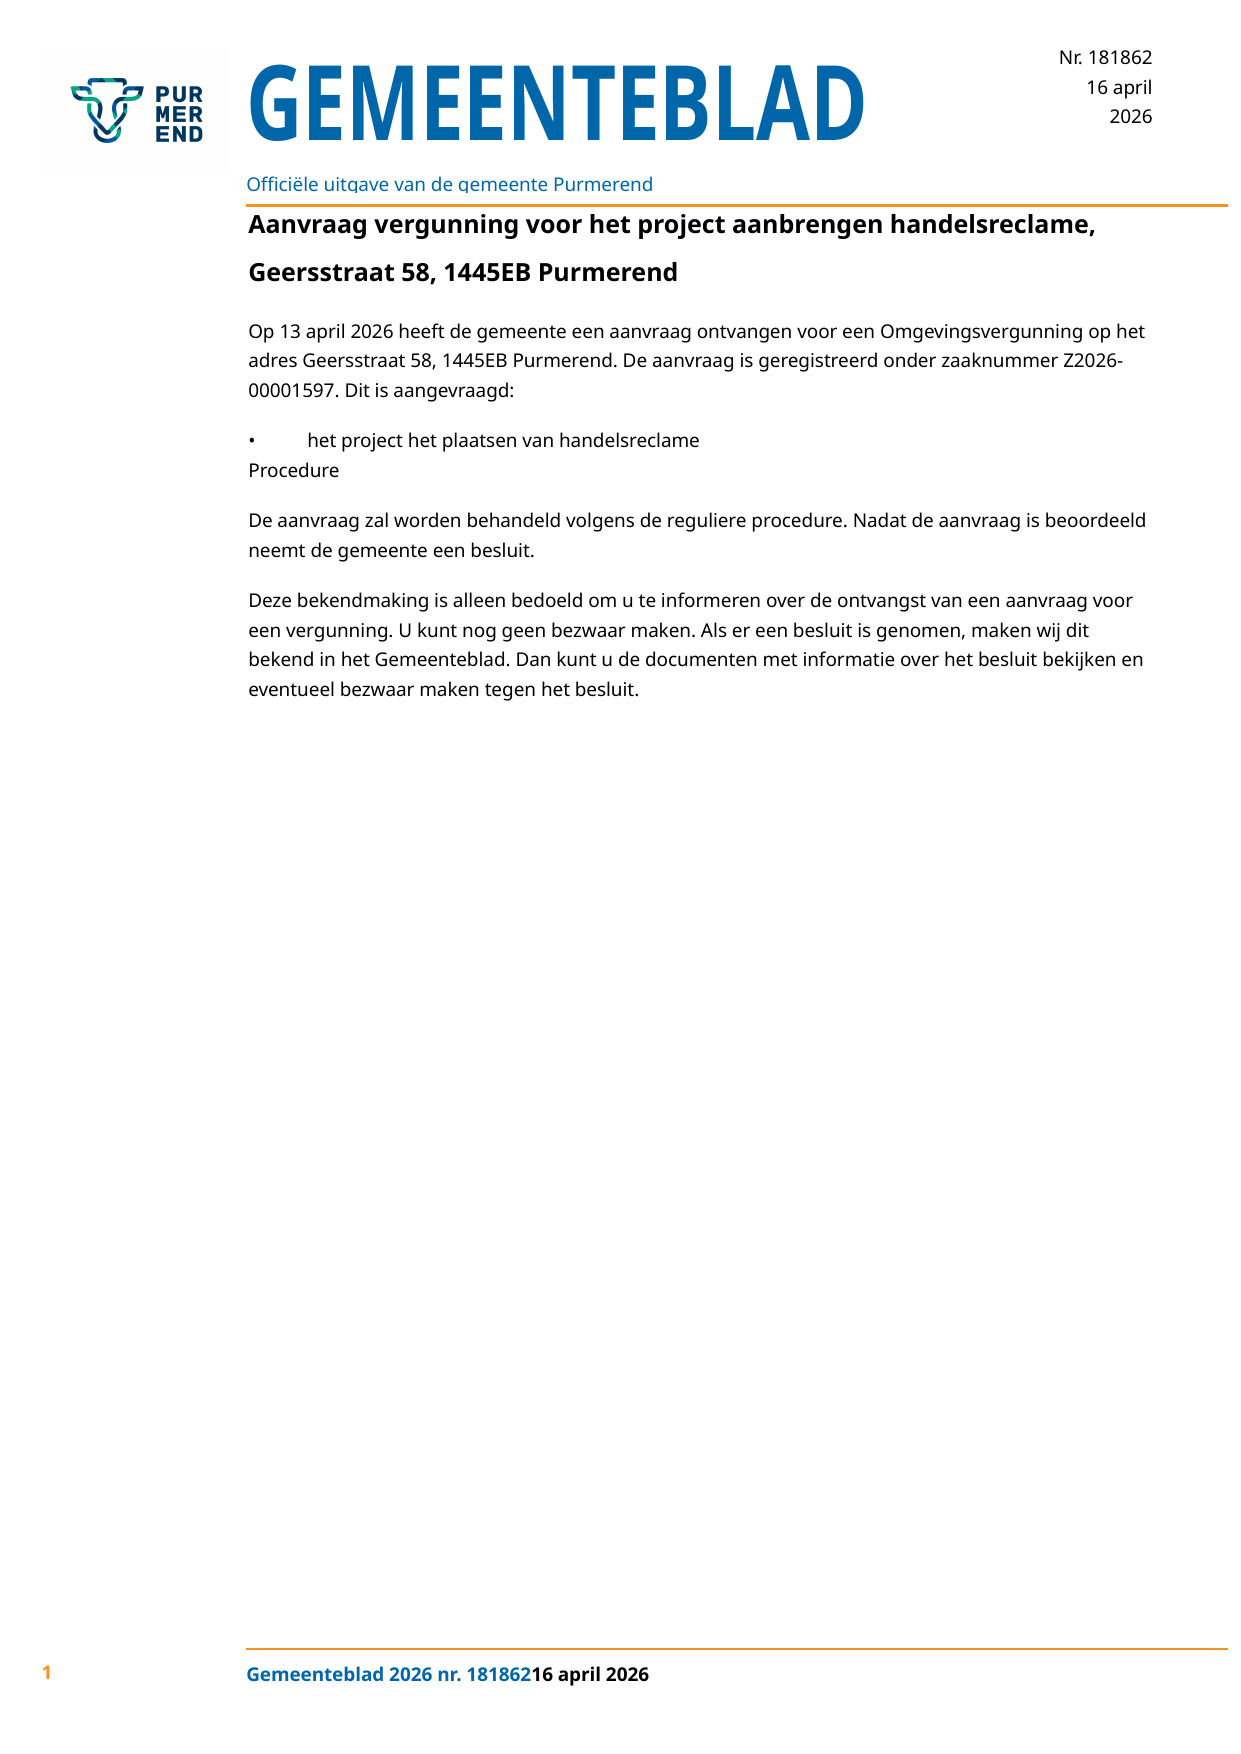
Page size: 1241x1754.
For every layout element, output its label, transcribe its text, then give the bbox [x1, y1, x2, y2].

text De aanvraag zal worden behandeld volgens de reguliere procedure. Nadat de aanvraag is beoordeeld neemt de gemeente een besluit. [248, 507, 1152, 563]
text Aanvraag vergunning voor het project aanbrengen handelsreclame, Geersstraat 58, 1445EB Purmerend [248, 207, 1152, 288]
list het project het plaatsen van handelsreclame [248, 427, 1152, 453]
picture [41, 47, 231, 172]
text Procedure [248, 457, 1152, 483]
text Deze bekendmaking is alleen bedoeld om u te informeren over de ontvangst van een aanvraag voor een vergunning. U kunt nog geen bezwaar maken. Als er een besluit is genomen, maken wij dit bekend in het Gemeenteblad. Dan kunt u de documenten met informatie over het besluit bekijken en eventueel bezwaar maken tegen het besluit. [248, 587, 1152, 702]
text Op 13 april 2026 heeft de gemeente een aanvraag ontvangen voor een Omgevingsvergunning op het adres Geersstraat 58, 1445EB Purmerend. De aanvraag is geregistreerd onder zaaknummer Z2026-00001597. Dit is aangevraagd: [248, 318, 1152, 403]
